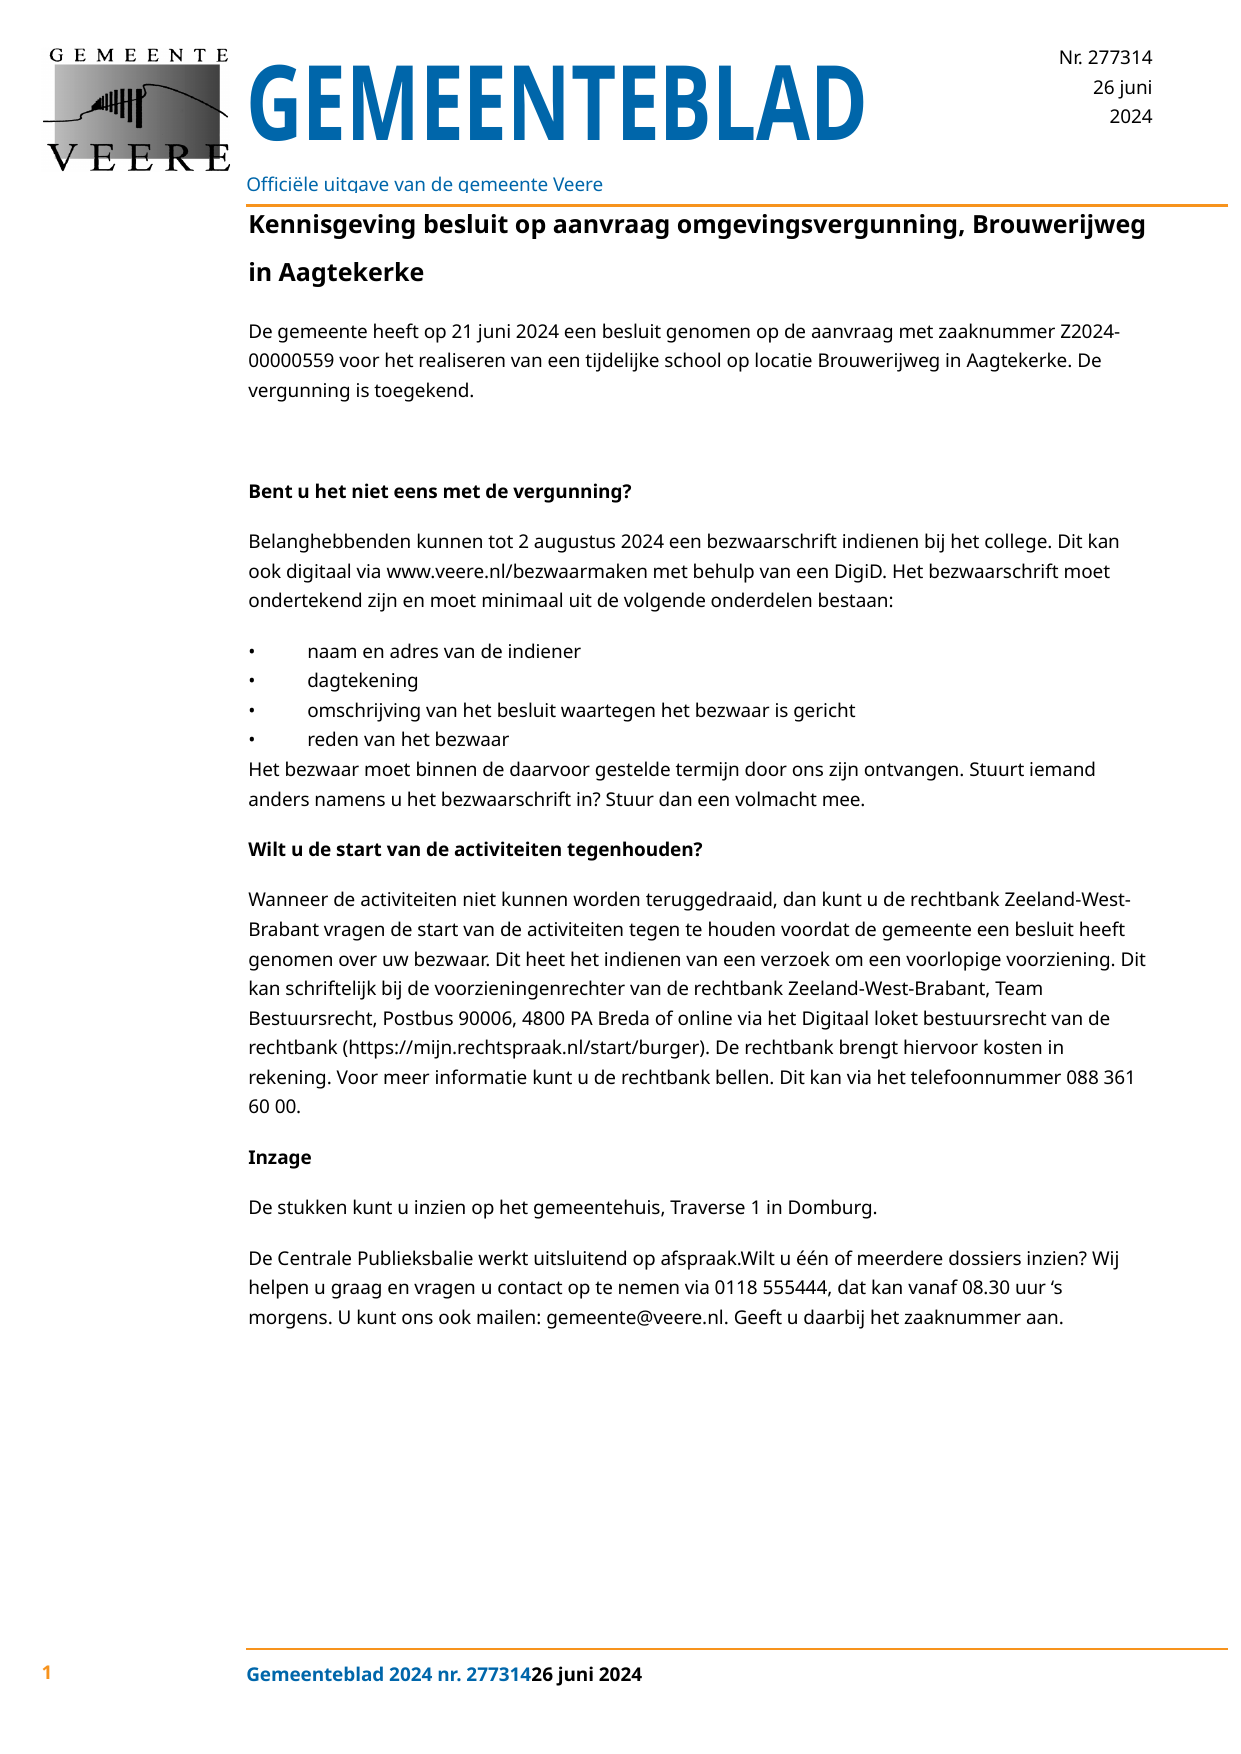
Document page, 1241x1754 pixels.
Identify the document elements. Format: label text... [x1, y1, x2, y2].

picture [41, 47, 231, 172]
text Wilt u de start van de activiteiten tegenhouden? [248, 836, 1152, 862]
list naam en adres van de indiener [248, 638, 1152, 664]
text De Centrale Publieksbalie werkt uitsluitend op afspraak.Wilt u één of meerdere dossiers inzien? Wij helpen u graag en vragen u contact op te nemen via 0118 555444, dat kan vanaf 08.30 uur ‘s morgens. U kunt ons ook mailen: gemeente@veere.nl. Geeft u daarbij het zaaknummer aan. [248, 1245, 1152, 1330]
text Inzage [248, 1144, 1152, 1170]
text Het bezwaar moet binnen de daarvoor gestelde termijn door ons zijn ontvangen. Stuurt iemand anders namens u het bezwaarschrift in? Stuur dan een volmacht mee. [248, 756, 1152, 812]
text Belanghebbenden kunnen tot 2 augustus 2024 een bezwaarschrift indienen bij het college. Dit kan ook digitaal via www.veere.nl/bezwaarmaken met behulp van een DigiD. Het bezwaarschrift moet ondertekend zijn en moet minimaal uit de volgende onderdelen bestaan: [248, 528, 1152, 613]
text Wanneer de activiteiten niet kunnen worden teruggedraaid, dan kunt u de rechtbank Zeeland-West-Brabant vragen de start van de activiteiten tegen te houden voordat de gemeente een besluit heeft genomen over uw bezwaar. Dit heet het indienen van een verzoek om een voorlopige voorziening. Dit kan schriftelijk bij de voorzieningenrechter van de rechtbank Zeeland-West-Brabant, Team Bestuursrecht, Postbus 90006, 4800 PA Breda of online via het Digitaal loket bestuursrecht van de rechtbank (https://mijn.rechtspraak.nl/start/burger). De rechtbank brengt hiervoor kosten in rekening. Voor meer informatie kunt u de rechtbank bellen. Dit kan via het telefoonnummer 088 361 60 00. [248, 887, 1152, 1119]
list omschrijving van het besluit waartegen het bezwaar is gericht [248, 697, 1152, 723]
text De stukken kunt u inzien op het gemeentehuis, Traverse 1 in Domburg. [248, 1194, 1152, 1220]
text Bent u het niet eens met de vergunning? [248, 478, 1152, 504]
text Kennisgeving besluit op aanvraag omgevingsvergunning, Brouwerijweg in Aagtekerke [248, 207, 1152, 288]
list dagtekening [248, 667, 1152, 693]
text De gemeente heeft op 21 juni 2024 een besluit genomen op de aanvraag met zaaknummer Z2024-00000559 voor het realiseren van een tijdelijke school op locatie Brouwerijweg in Aagtekerke. De vergunning is toegekend. [248, 318, 1152, 403]
list reden van het bezwaar [248, 727, 1152, 752]
